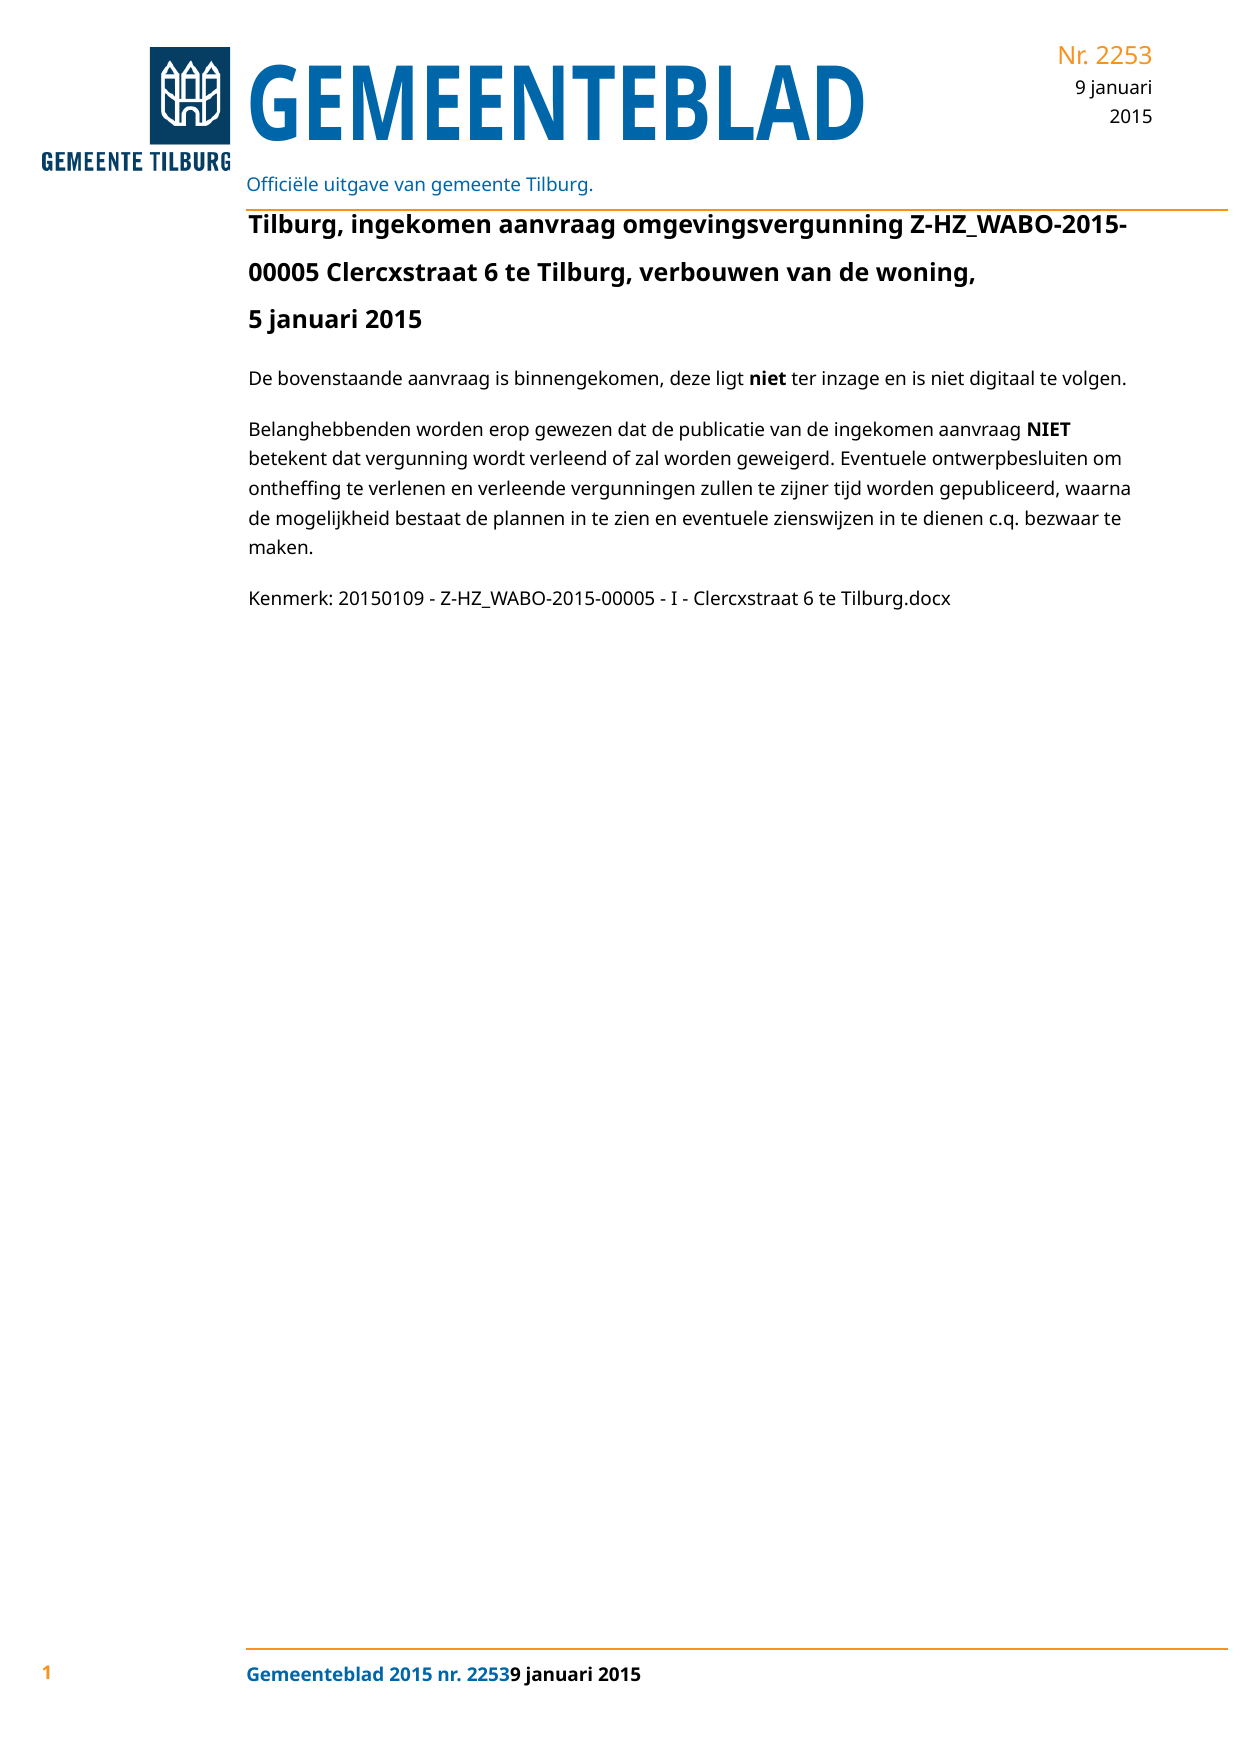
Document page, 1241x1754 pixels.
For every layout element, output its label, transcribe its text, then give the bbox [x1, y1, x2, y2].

text De bovenstaande aanvraag is binnengekomen, deze ligt niet ter inzage en is niet digitaal te volgen. [248, 366, 1152, 391]
text Belanghebbenden worden erop gewezen dat de publicatie van de ingekomen aanvraag NIET betekent dat vergunning wordt verleend of zal worden geweigerd. Eventuele ontwerpbesluiten om ontheffing te verlenen en verleende vergunningen zullen te zijner tijd worden gepubliceerd, waarna de mogelijkheid bestaat de plannen in te zien en eventuele zienswijzen in te dienen c.q. bezwaar te maken. [248, 416, 1152, 560]
text Tilburg, ingekomen aanvraag omgevingsvergunning Z-HZ_WABO-2015-00005 Clercxstraat 6 te Tilburg, verbouwen van de woning, 5 januari 2015 [248, 211, 1152, 336]
picture [41, 47, 231, 172]
text Kenmerk: 20150109 - Z-HZ_WABO-2015-00005 - I - Clercxstraat 6 te Tilburg.docx [248, 585, 1152, 610]
